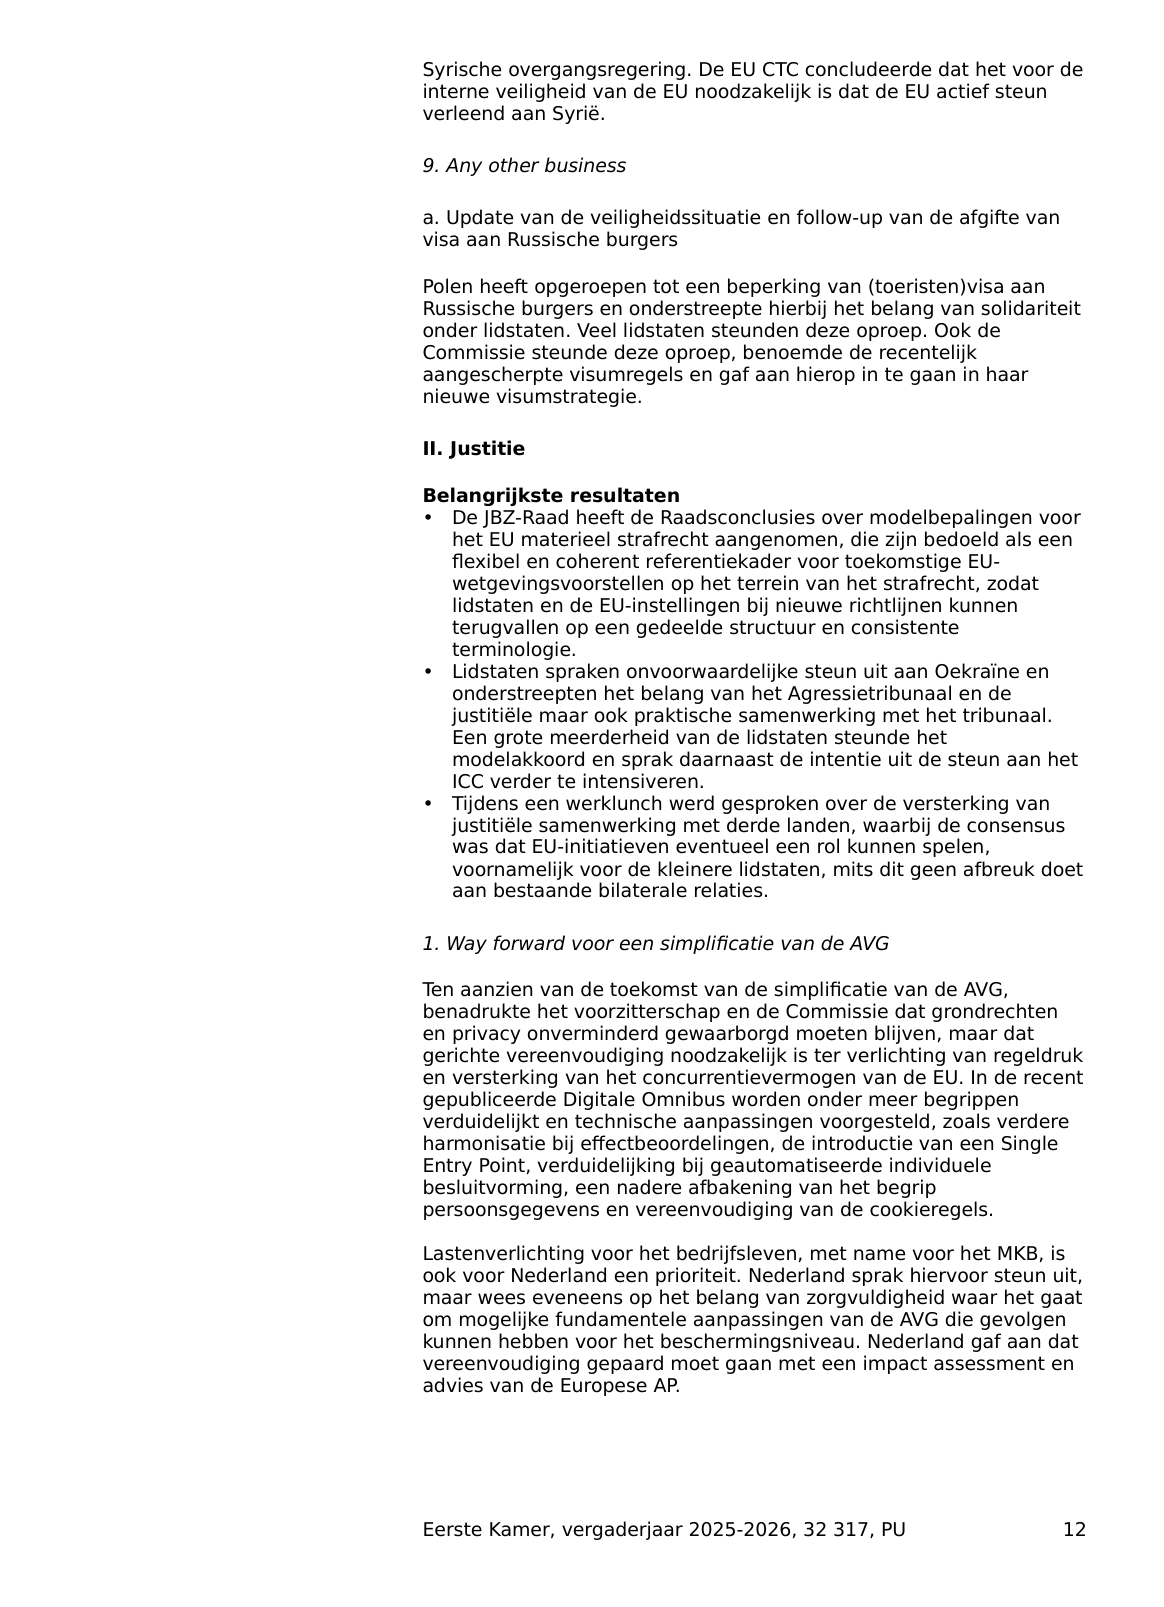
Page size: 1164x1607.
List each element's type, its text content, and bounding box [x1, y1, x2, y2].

text Lastenverlichting voor het bedrijfsleven, met name voor het MKB, is ook voor Nederland een prioriteit. Nederland sprak hiervoor steun uit, maar wees eveneens op het belang van zorgvuldigheid waar het gaat om mogelijke fundamentele aanpassingen van de AVG die gevolgen kunnen hebben voor het beschermingsniveau. Nederland gaf aan dat vereenvoudiging gepaard moet gaan met een impact assessment en advies van de Europese AP. [422, 1243, 1087, 1397]
text Polen heeft opgeroepen tot een beperking van (toeristen)visa aan Russische burgers en onderstreepte hierbij het belang van solidariteit onder lidstaten. Veel lidstaten steunden deze oproep. Ook de Commissie steunde deze oproep, benoemde de recentelijk aangescherpte visumregels en gaf aan hierop in te gaan in haar nieuwe visumstrategie. [422, 276, 1087, 408]
text • De JBZ-Raad heeft de Raadsconclusies over modelbepalingen voor het EU materieel strafrecht aangenomen, die zijn bedoeld als een flexibel en coherent referentiekader voor toekomstige EU-wetgevingsvoorstellen op het terrein van het strafrecht, zodat lidstaten en de EU-instellingen bij nieuwe richtlijnen kunnen terugvallen op een gedeelde structuur en consistente terminologie. [422, 507, 1087, 661]
subtitle 9. Any other business [422, 155, 1087, 177]
text • Tijdens een werklunch werd gesproken over de versterking van justitiële samenwerking met derde landen, waarbij de consensus was dat EU-initiatieven eventueel een rol kunnen spelen, voornamelijk voor de kleinere lidstaten, mits dit geen afbreuk doet aan bestaande bilaterale relaties. [422, 792, 1087, 902]
subtitle a. Update van de veiligheidssituatie en follow-up van de afgifte van visa aan Russische burgers [422, 207, 1087, 251]
subtitle 1. Way forward voor een simplificatie van de AVG [422, 932, 1087, 954]
text Syrische overgangsregering. De EU CTC concludeerde dat het voor de interne veiligheid van de EU noodzakelijk is dat de EU actief steun verleend aan Syrië. [422, 59, 1087, 125]
subtitle Belangrijkste resultaten [422, 485, 1087, 507]
subtitle II. Justitie [422, 438, 1087, 460]
text Ten aanzien van de toekomst van de simplificatie van de AVG, benadrukte het voorzitterschap en de Commissie dat grondrechten en privacy onverminderd gewaarborgd moeten blijven, maar dat gerichte vereenvoudiging noodzakelijk is ter verlichting van regeldruk en versterking van het concurrentievermogen van de EU. In de recent gepubliceerde Digitale Omnibus worden onder meer begrippen verduidelijkt en technische aanpassingen voorgesteld, zoals verdere harmonisatie bij effectbeoordelingen, de introductie van een Single Entry Point, verduidelijking bij geautomatiseerde individuele besluitvorming, een nadere afbakening van het begrip persoonsgegevens en vereenvoudiging van de cookieregels. [422, 979, 1087, 1221]
text • Lidstaten spraken onvoorwaardelijke steun uit aan Oekraïne en onderstreepten het belang van het Agressietribunaal en de justitiële maar ook praktische samenwerking met het tribunaal. Een grote meerderheid van de lidstaten steunde het modelakkoord en sprak daarnaast de intentie uit de steun aan het ICC verder te intensiveren. [422, 661, 1087, 792]
